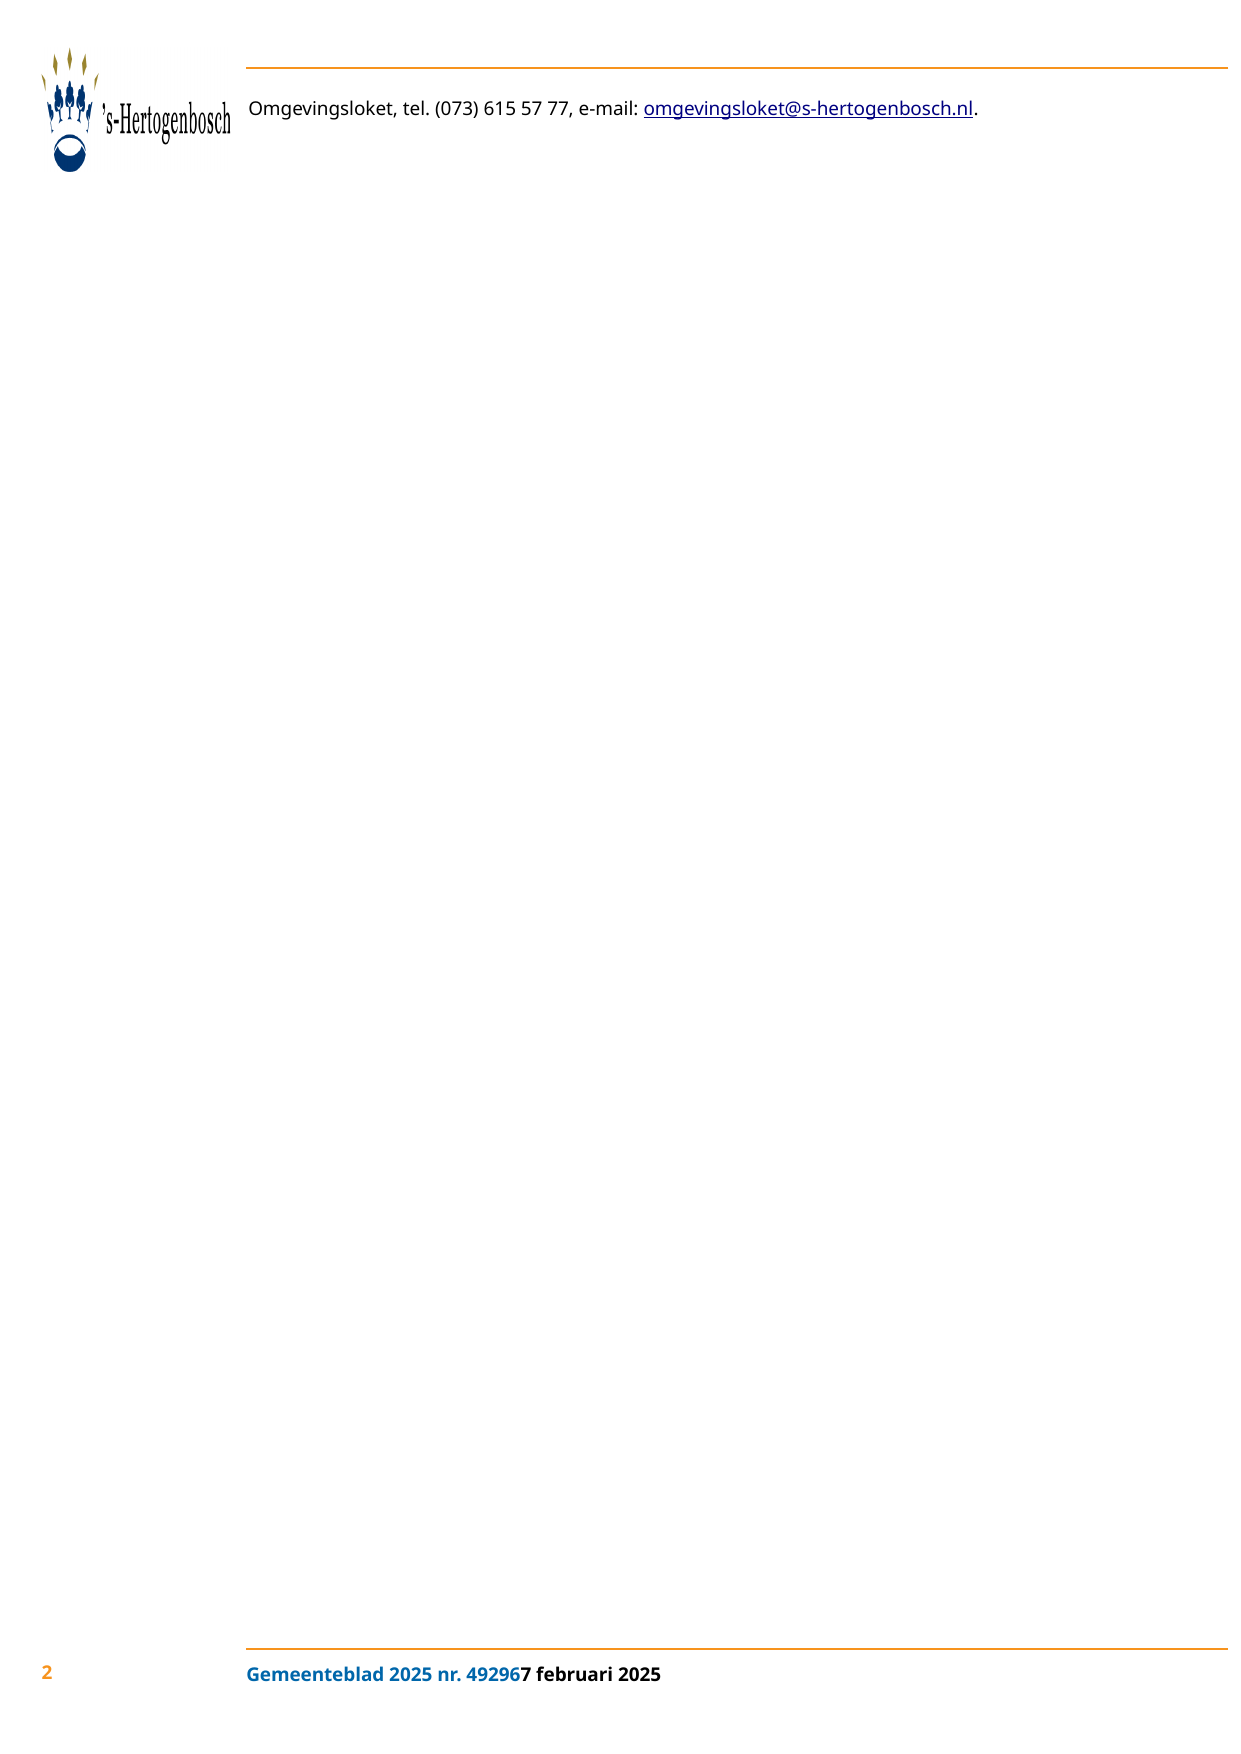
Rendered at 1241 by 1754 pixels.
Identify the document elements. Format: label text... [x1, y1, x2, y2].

text Omgevingsloket, tel. (073) 615 57 77, e-mail: omgevingsloket@s-hertogenbosch.nl. [248, 95, 1152, 121]
picture [41, 47, 231, 172]
